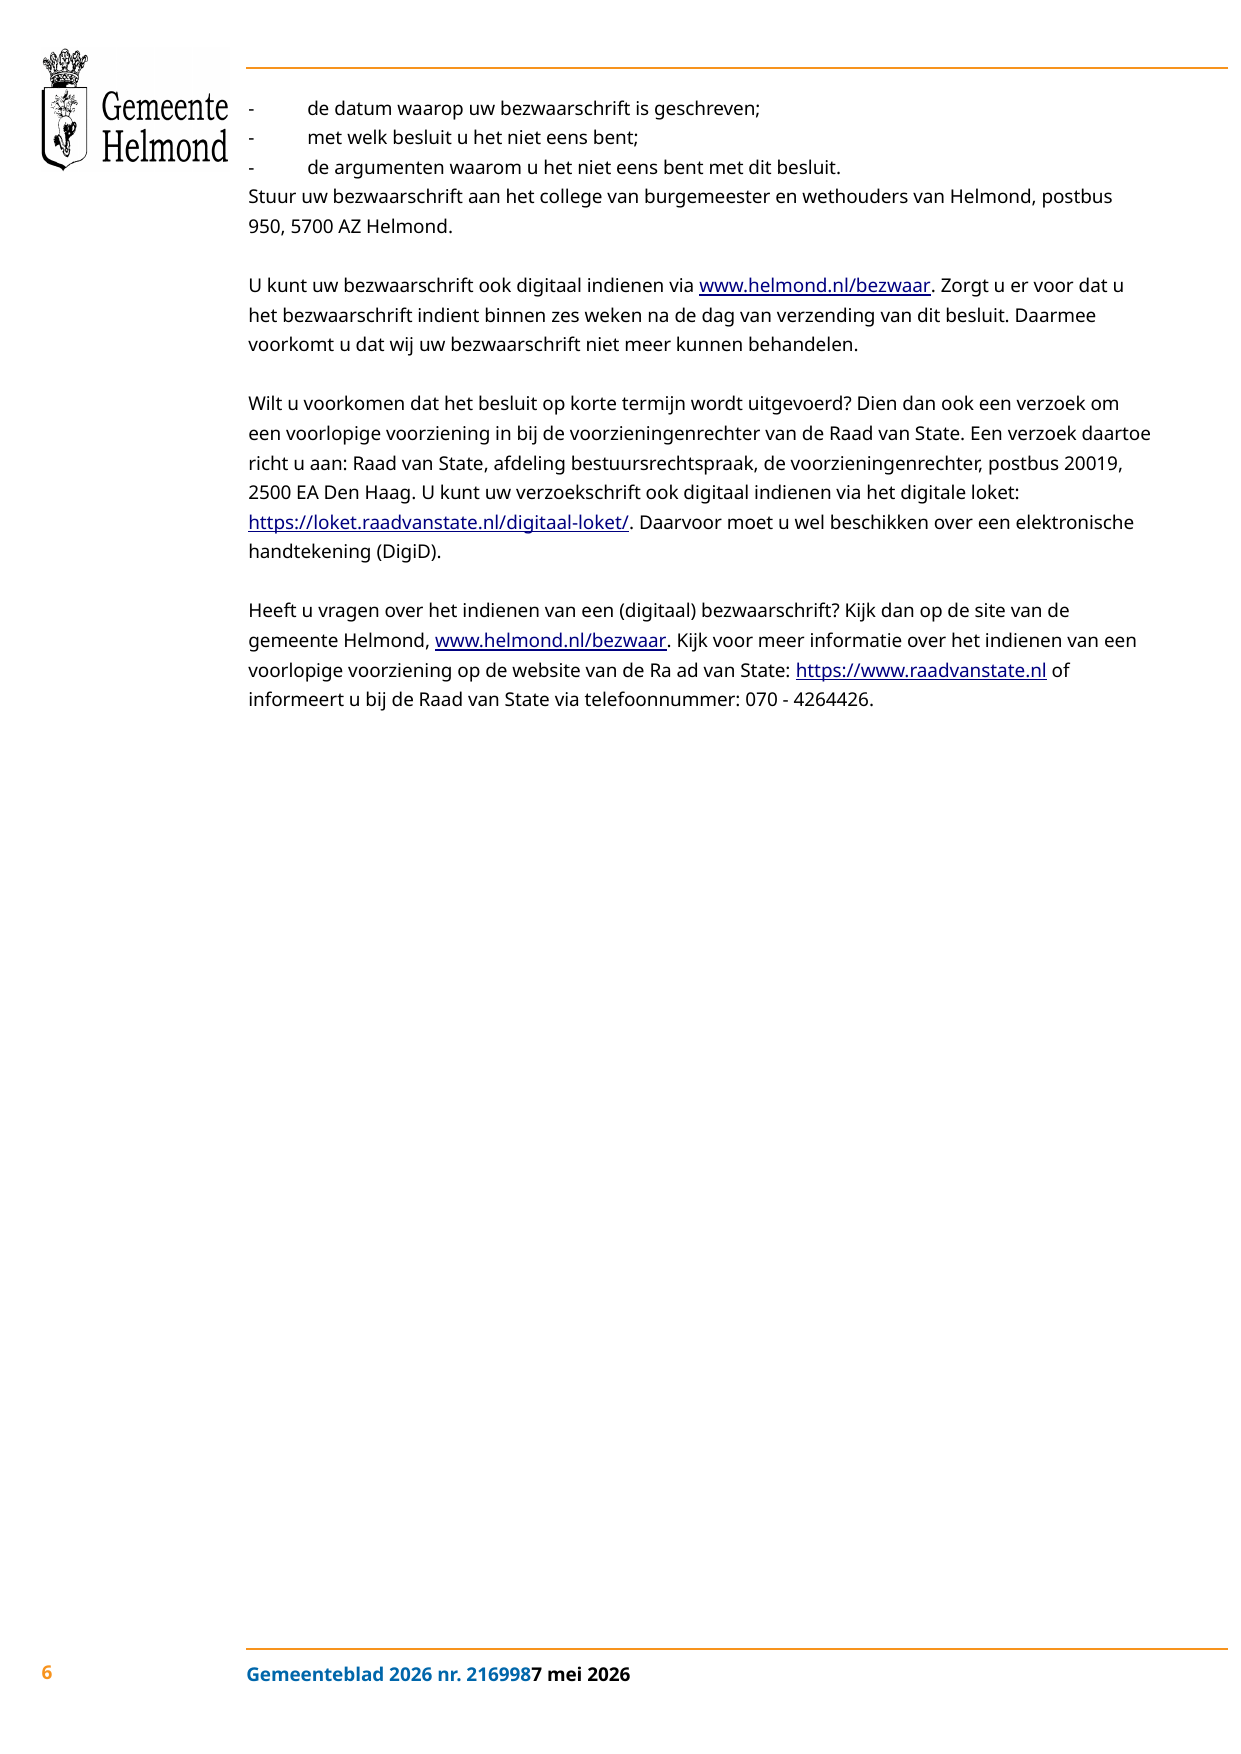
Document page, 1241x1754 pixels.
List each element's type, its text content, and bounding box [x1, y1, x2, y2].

text Stuur uw bezwaarschrift aan het college van burgemeester en wethouders van Helmond, postbus 950, 5700 AZ Helmond. [248, 183, 1152, 239]
list de datum waarop uw bezwaarschrift is geschreven; [248, 95, 1152, 121]
list de argumenten waarom u het niet eens bent met dit besluit. [248, 154, 1152, 180]
text U kunt uw bezwaarschrift ook digitaal indienen via www.helmond.nl/bezwaar. Zorgt u er voor dat u het bezwaarschrift indient binnen zes weken na de dag van verzending van dit besluit. Daarmee voorkomt u dat wij uw bezwaarschrift niet meer kunnen behandelen. [248, 272, 1152, 357]
text Heeft u vragen over het indienen van een (digitaal) bezwaarschrift? Kijk dan op de site van de gemeente Helmond, www.helmond.nl/bezwaar. Kijk voor meer informatie over het indienen van een voorlopige voorziening op de website van de Ra ad van State: https://www.raadvanstate.nl of informeert u bij de Raad van State via telefoonnummer: 070 - 4264426. [248, 598, 1152, 712]
picture [41, 47, 231, 172]
list met welk besluit u het niet eens bent; [248, 124, 1152, 150]
text Wilt u voorkomen dat het besluit op korte termijn wordt uitgevoerd? Dien dan ook een verzoek om een voorlopige voorziening in bij de voorzieningenrechter van de Raad van State. Een verzoek daartoe richt u aan: Raad van State, afdeling bestuursrechtspraak, de voorzieningenrechter, postbus 20019, 2500 EA Den Haag. U kunt uw verzoekschrift ook digitaal indienen via het digitale loket: https://loket.raadvanstate.nl/digitaal-loket/. Daarvoor moet u wel beschikken over een elektronische handtekening (DigiD). [248, 391, 1152, 564]
